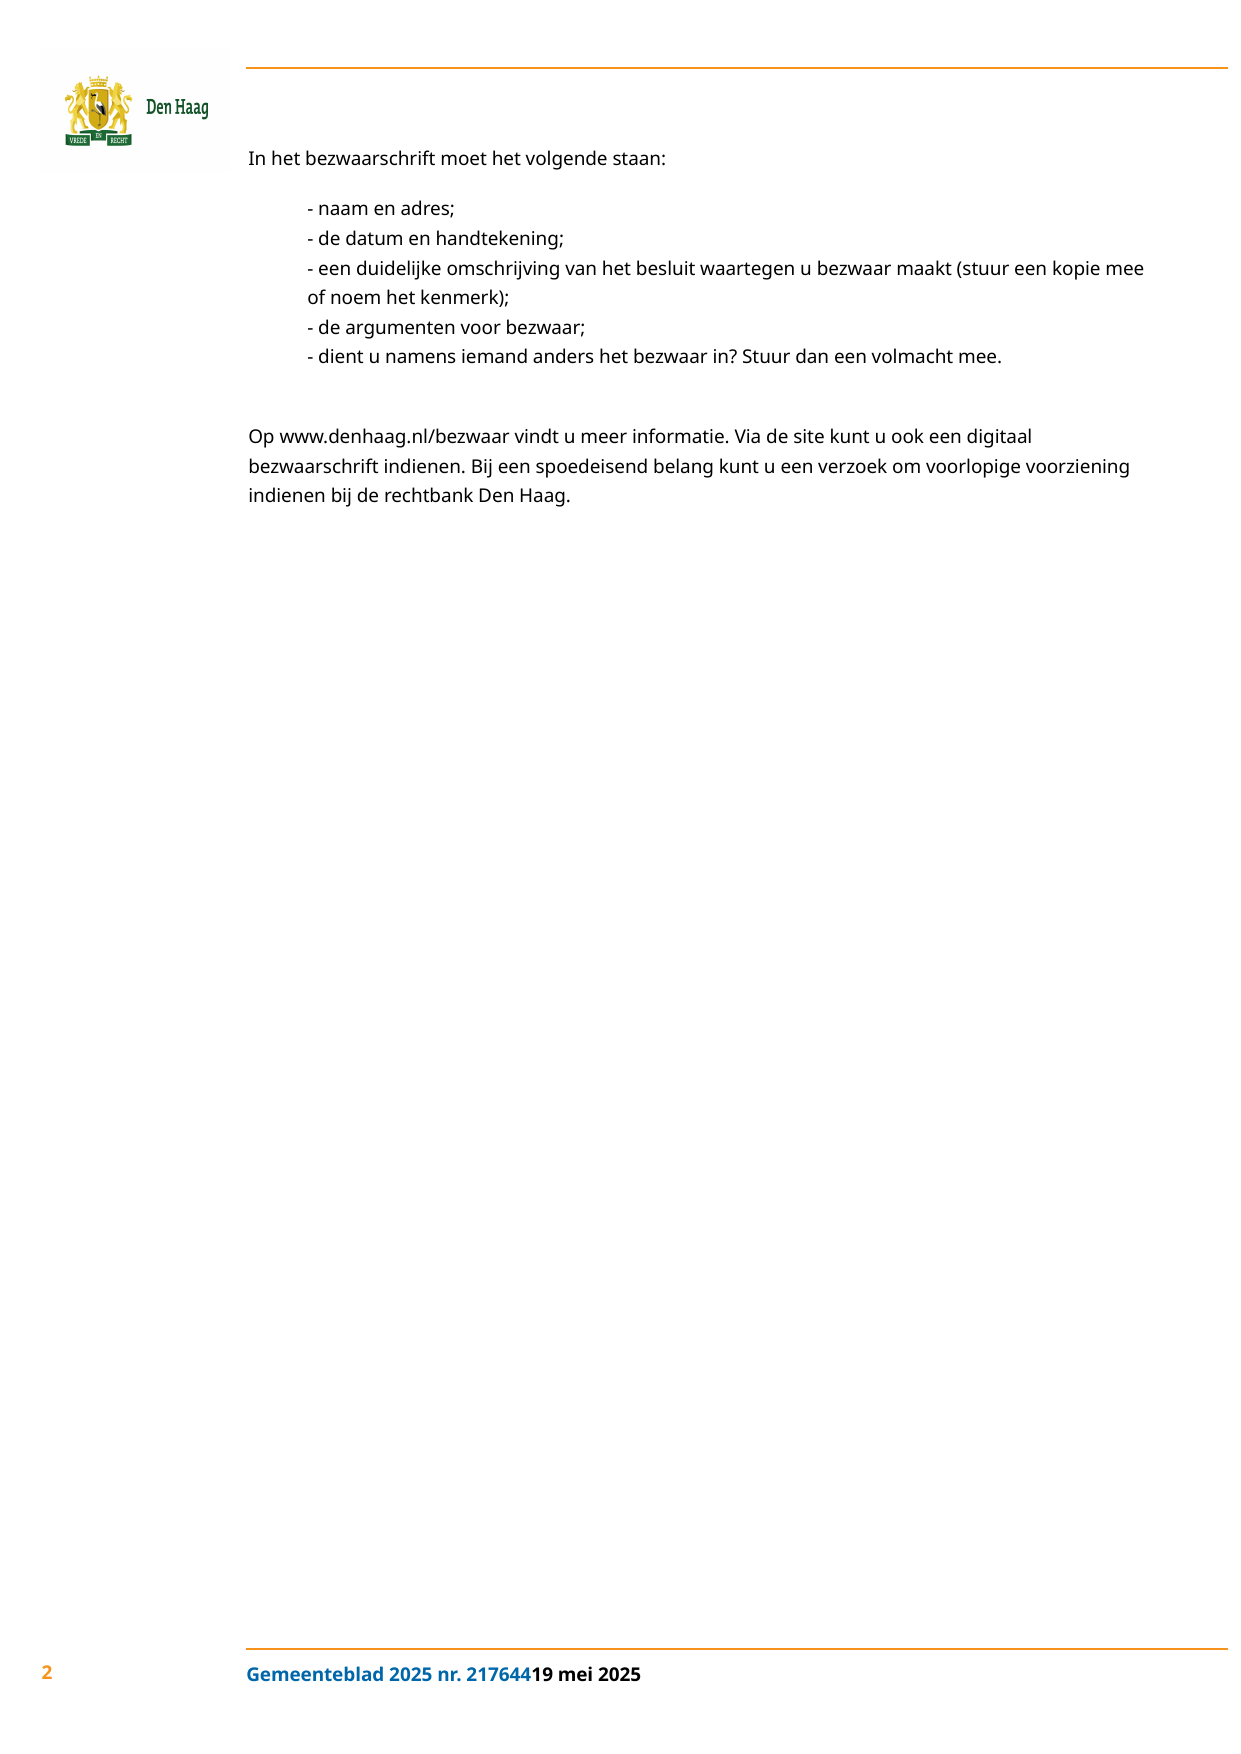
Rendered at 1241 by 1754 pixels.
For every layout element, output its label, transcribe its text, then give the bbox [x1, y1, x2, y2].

list - naam en adres; [248, 196, 1152, 221]
picture [41, 47, 231, 172]
list - de datum en handtekening; [248, 225, 1152, 251]
text In het bezwaarschrift moet het volgende staan: [248, 145, 1152, 171]
list - de argumenten voor bezwaar; [248, 314, 1152, 340]
text Op www.denhaag.nl/bezwaar vindt u meer informatie. Via de site kunt u ook een digitaal bezwaarschrift indienen. Bij een spoedeisend belang kunt u een verzoek om voorlopige voorziening indienen bij de rechtbank Den Haag. [248, 423, 1152, 508]
list - een duidelijke omschrijving van het besluit waartegen u bezwaar maakt (stuur een kopie mee of noem het kenmerk); [248, 255, 1152, 310]
list - dient u namens iemand anders het bezwaar in? Stuur dan een volmacht mee. [248, 343, 1152, 369]
